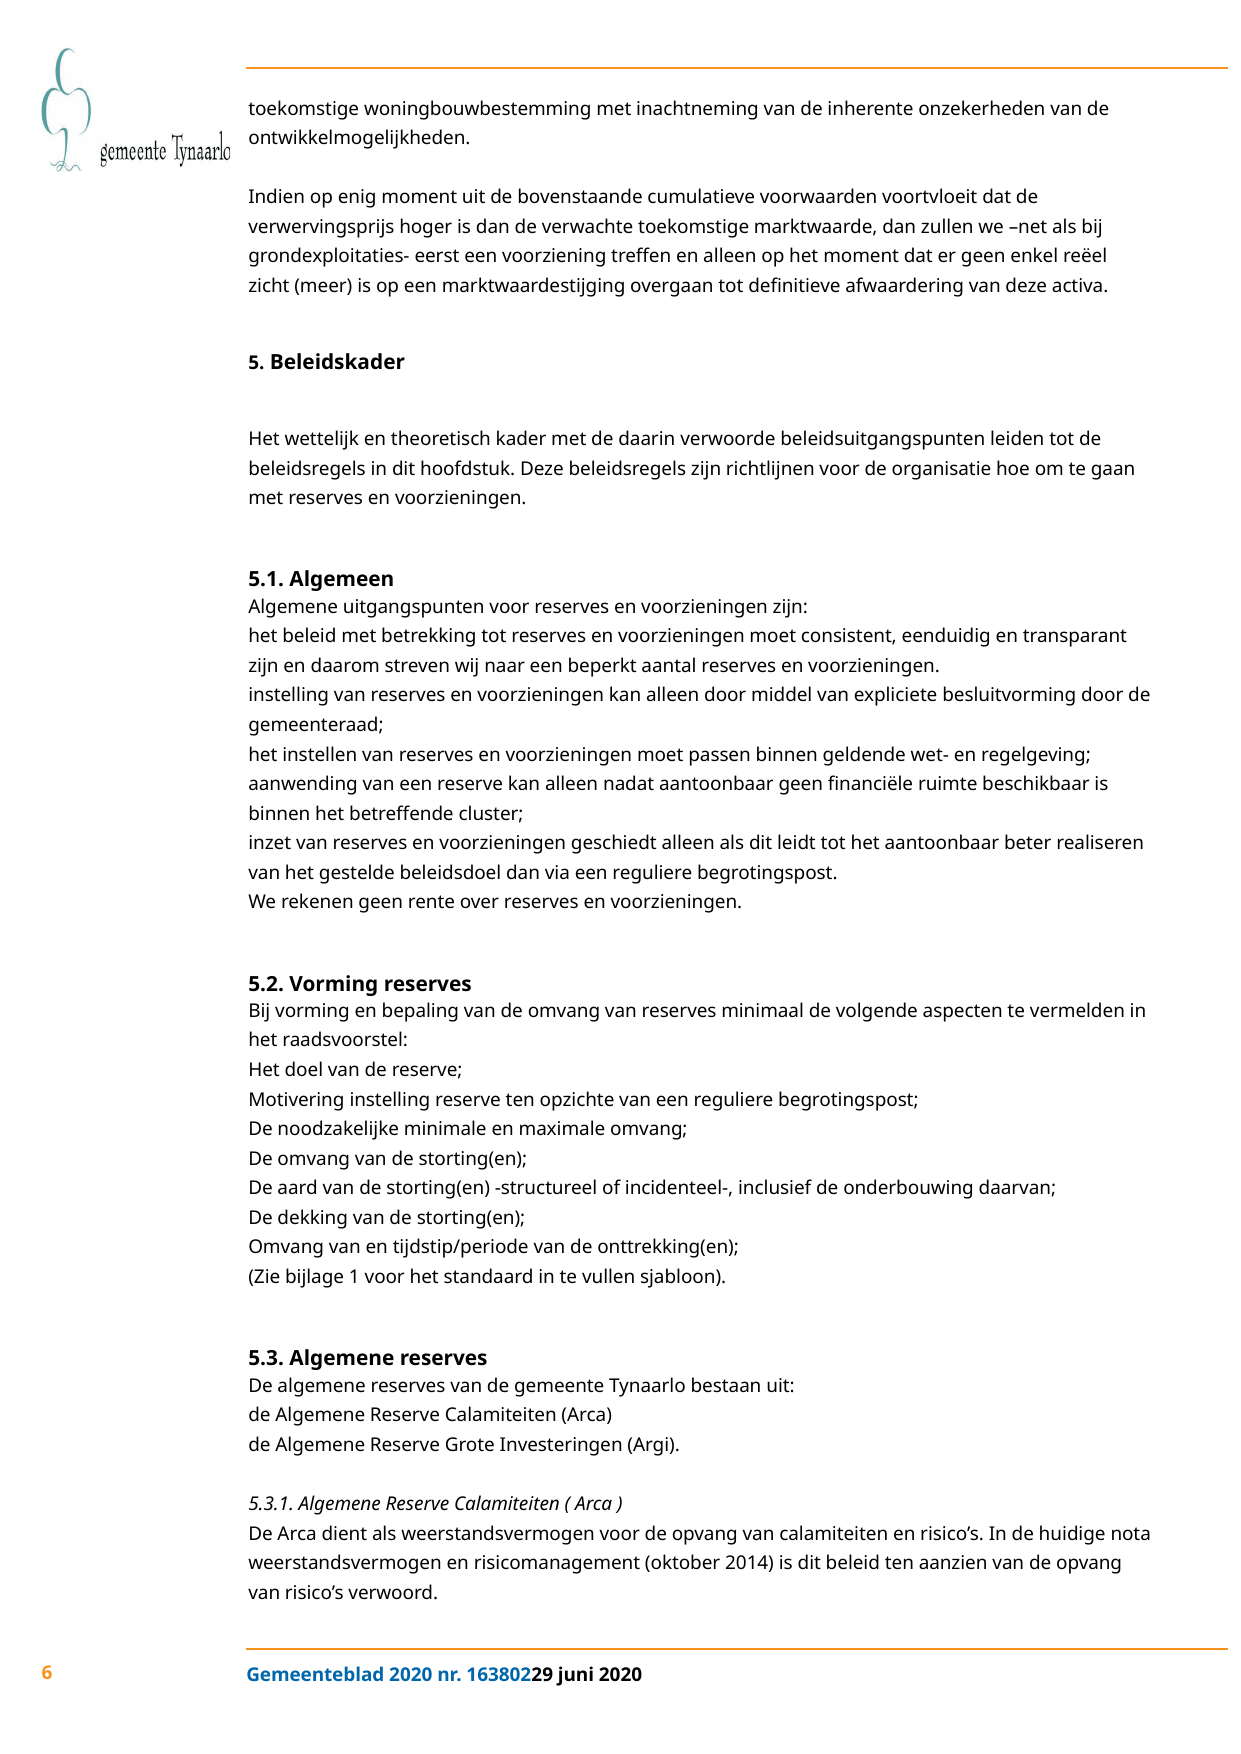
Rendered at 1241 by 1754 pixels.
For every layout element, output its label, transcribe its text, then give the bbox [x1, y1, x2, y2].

text Omvang van en tijdstip/periode van de onttrekking(en); [248, 1234, 1152, 1259]
text instelling van reserves en voorzieningen kan alleen door middel van expliciete besluitvorming door de gemeenteraad; [248, 682, 1152, 737]
text De dekking van de storting(en); [248, 1204, 1152, 1230]
text 5.2. Vorming reserves [248, 969, 1152, 997]
text beleidsregels in dit hoofdstuk. Deze beleidsregels zijn richtlijnen voor de organisatie hoe om te gaan [248, 455, 1152, 481]
text Bij vorming en bepaling van de omvang van reserves minimaal de volgende aspecten te vermelden in het raadsvoorstel: [248, 997, 1152, 1052]
text het beleid met betrekking tot reserves en voorzieningen moet consistent, eenduidig en transparant zijn en daarom streven wij naar een beperkt aantal reserves en voorzieningen. [248, 622, 1152, 678]
text (Zie bijlage 1 voor het standaard in te vullen sjabloon). [248, 1263, 1152, 1289]
text 5.3.1. Algemene Reserve Calamiteiten ( Arca ) [248, 1490, 1152, 1516]
text Motivering instelling reserve ten opzichte van een reguliere begrotingspost; [248, 1086, 1152, 1112]
text Het wettelijk en theoretisch kader met de daarin verwoorde beleidsuitgangspunten leiden tot de [248, 425, 1152, 451]
text Algemene uitgangspunten voor reserves en voorzieningen zijn: [248, 593, 1152, 618]
text de Algemene Reserve Calamiteiten (Arca) [248, 1401, 1152, 1427]
text de Algemene Reserve Grote Investeringen (Argi). [248, 1431, 1152, 1457]
text 5.1. Algemeen [248, 564, 1152, 593]
text met reserves en voorzieningen. [248, 484, 1152, 510]
text aanwending van een reserve kan alleen nadat aantoonbaar geen financiële ruimte beschikbaar is binnen het betreffende cluster; [248, 770, 1152, 826]
text Het doel van de reserve; [248, 1056, 1152, 1082]
text 5. Beleidskader [248, 347, 1152, 376]
text De aard van de storting(en) -structureel of incidenteel-, inclusief de onderbouwing daarvan; [248, 1174, 1152, 1200]
text De algemene reserves van de gemeente Tynaarlo bestaan uit: [248, 1372, 1152, 1397]
text We rekenen geen rente over reserves en voorzieningen. [248, 889, 1152, 914]
text toekomstige woningbouwbestemming met inachtneming van de inherente onzekerheden van de ontwikkelmogelijkheden. [248, 95, 1152, 150]
text Indien op enig moment uit de bovenstaande cumulatieve voorwaarden voortvloeit dat de verwervingsprijs hoger is dan de verwachte toekomstige marktwaarde, dan zullen we –net als bij grondexploitaties- eerst een voorziening treffen en alleen op het moment dat er geen enkel reëel zicht (meer) is op een marktwaardestijging overgaan tot definitieve afwaardering van deze activa. [248, 183, 1152, 298]
text De omvang van de storting(en); [248, 1145, 1152, 1171]
text inzet van reserves en voorzieningen geschiedt alleen als dit leidt tot het aantoonbaar beter realiseren van het gestelde beleidsdoel dan via een reguliere begrotingspost. [248, 829, 1152, 885]
text 5.3. Algemene reserves [248, 1343, 1152, 1372]
text De Arca dient als weerstandsvermogen voor de opvang van calamiteiten en risico’s. In de huidige nota weerstandsvermogen en risicomanagement (oktober 2014) is dit beleid ten aanzien van de opvang van risico’s verwoord. [248, 1520, 1152, 1604]
text het instellen van reserves en voorzieningen moet passen binnen geldende wet- en regelgeving; [248, 741, 1152, 766]
picture [41, 47, 231, 172]
text De noodzakelijke minimale en maximale omvang; [248, 1115, 1152, 1141]
